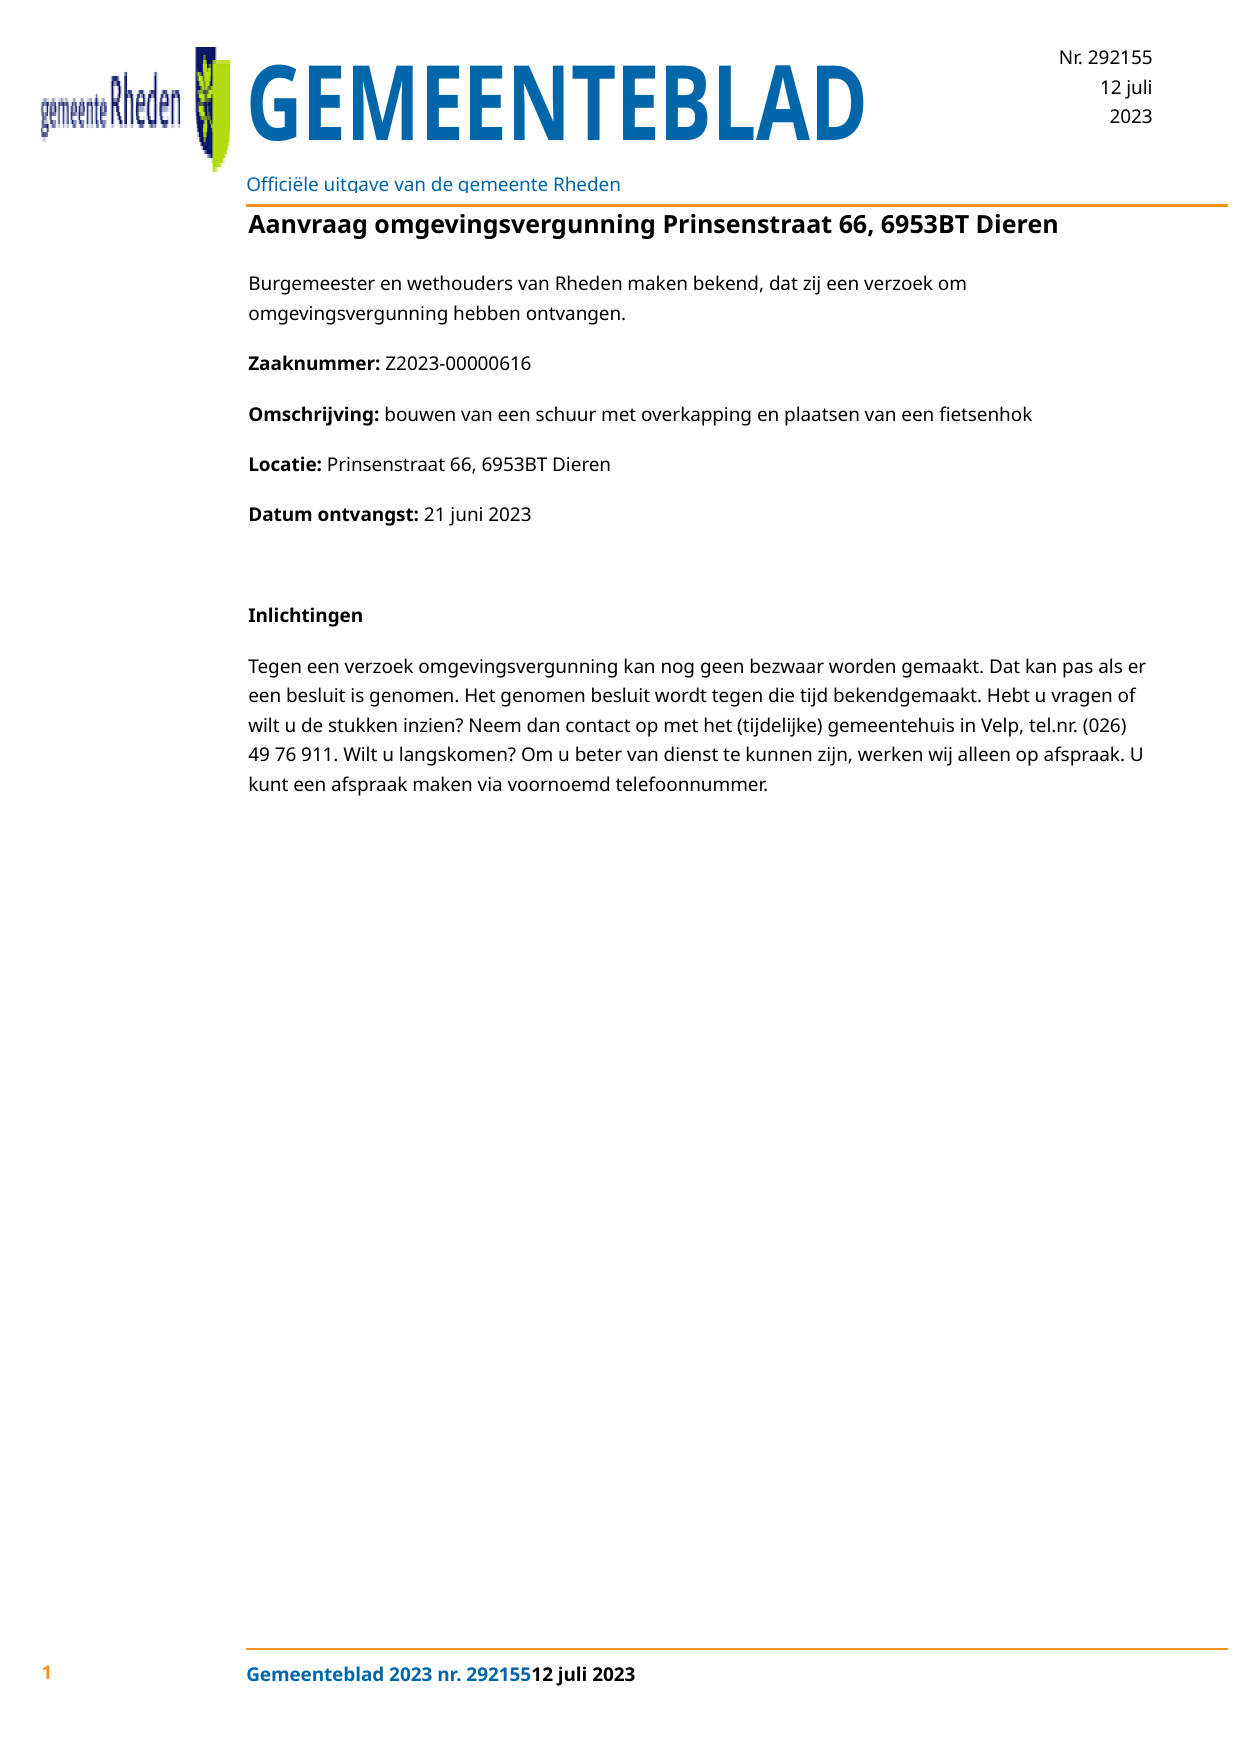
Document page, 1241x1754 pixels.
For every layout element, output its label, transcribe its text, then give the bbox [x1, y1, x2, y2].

text Burgemeester en wethouders van Rheden maken bekend, dat zij een verzoek om omgevingsvergunning hebben ontvangen. [248, 270, 1152, 326]
text Zaaknummer: Z2023-00000616 [248, 350, 1152, 376]
picture [41, 47, 231, 172]
text Aanvraag omgevingsvergunning Prinsenstraat 66, 6953BT Dieren [248, 207, 1152, 241]
text Locatie: Prinsenstraat 66, 6953BT Dieren [248, 451, 1152, 477]
text Omschrijving: bouwen van een schuur met overkapping en plaatsen van een fietsenhok [248, 401, 1152, 426]
text Inlichtingen [248, 602, 1152, 628]
text Tegen een verzoek omgevingsvergunning kan nog geen bezwaar worden gemaakt. Dat kan pas als er een besluit is genomen. Het genomen besluit wordt tegen die tijd bekendgemaakt. Hebt u vragen of wilt u de stukken inzien? Neem dan contact op met het (tijdelijke) gemeentehuis in Velp, tel.nr. (026) 49 76 911. Wilt u langskomen? Om u beter van dienst te kunnen zijn, werken wij alleen op afspraak. U kunt een afspraak maken via voornoemd telefoonnummer. [248, 653, 1152, 797]
text Datum ontvangst: 21 juni 2023 [248, 502, 1152, 527]
